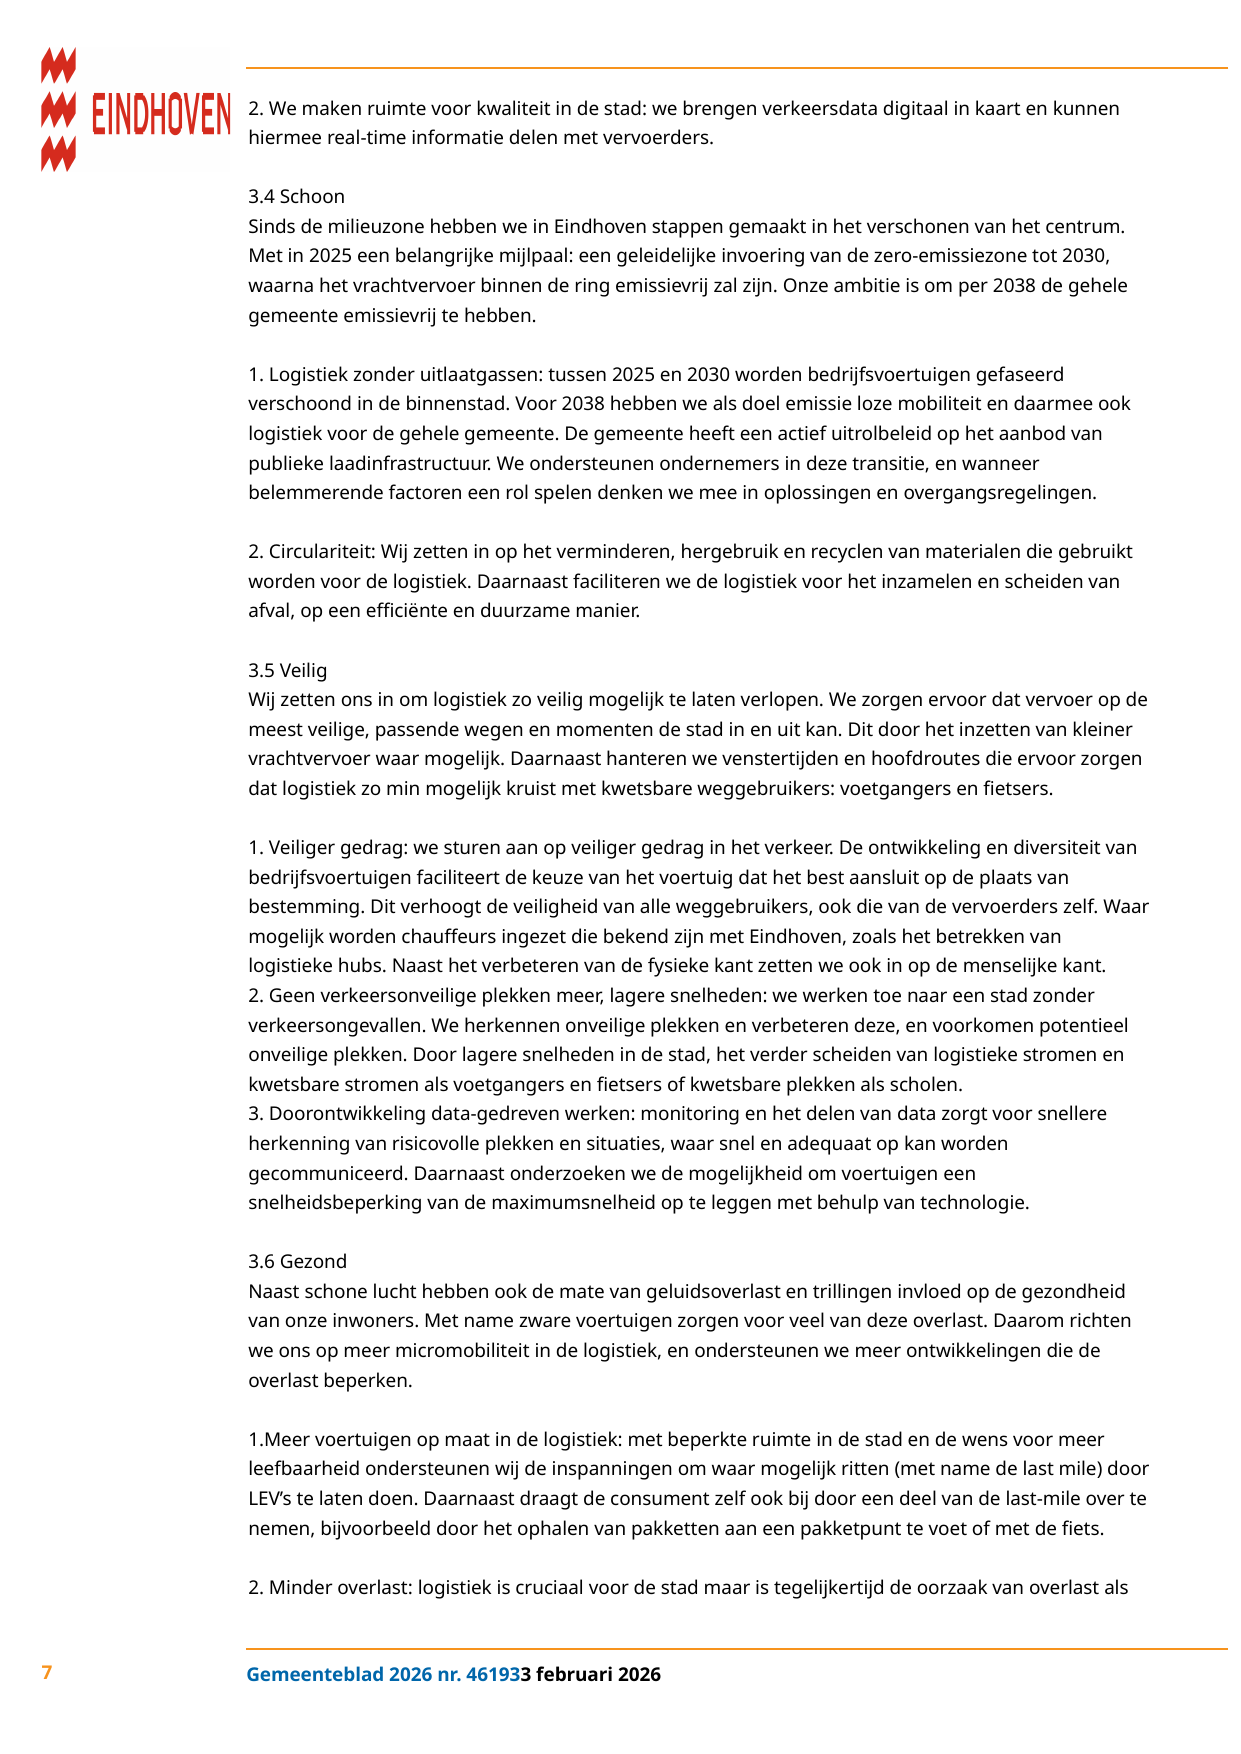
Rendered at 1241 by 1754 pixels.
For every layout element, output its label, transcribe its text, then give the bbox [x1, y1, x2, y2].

text Naast schone lucht hebben ook de mate van geluidsoverlast en trillingen invloed op de gezondheid van onze inwoners. Met name zware voertuigen zorgen voor veel van deze overlast. Daarom richten we ons op meer micromobiliteit in de logistiek, en ondersteunen we meer ontwikkelingen die de overlast beperken. [248, 1278, 1152, 1393]
text Sinds de milieuzone hebben we in Eindhoven stappen gemaakt in het verschonen van het centrum. Met in 2025 een belangrijke mijlpaal: een geleidelijke invoering van de zero-emissiezone tot 2030, waarna het vrachtvervoer binnen de ring emissievrij zal zijn. Onze ambitie is om per 2038 de gehele gemeente emissievrij te hebben. [248, 213, 1152, 328]
text 1. Veiliger gedrag: we sturen aan op veiliger gedrag in het verkeer. De ontwikkeling en diversiteit van bedrijfsvoertuigen faciliteert de keuze van het voertuig dat het best aansluit op de plaats van bestemming. Dit verhoogt de veiligheid van alle weggebruikers, ook die van de vervoerders zelf. Waar mogelijk worden chauffeurs ingezet die bekend zijn met Eindhoven, zoals het betrekken van logistieke hubs. Naast het verbeteren van de fysieke kant zetten we ook in op de menselijke kant. [248, 834, 1152, 978]
text 3.4 Schoon [248, 183, 1152, 209]
text 3.5 Veilig [248, 657, 1152, 683]
text 3.6 Gezond [248, 1248, 1152, 1274]
text Wij zetten ons in om logistiek zo veilig mogelijk te laten verlopen. We zorgen ervoor dat vervoer op de meest veilige, passende wegen en momenten de stad in en uit kan. Dit door het inzetten van kleiner vrachtvervoer waar mogelijk. Daarnaast hanteren we venstertijden en hoofdroutes die ervoor zorgen dat logistiek zo min mogelijk kruist met kwetsbare weggebruikers: voetgangers en fietsers. [248, 686, 1152, 801]
text 3. Doorontwikkeling data-gedreven werken: monitoring en het delen van data zorgt voor snellere herkenning van risicovolle plekken en situaties, waar snel en adequaat op kan worden gecommuniceerd. Daarnaast onderzoeken we de mogelijkheid om voertuigen een snelheidsbeperking van de maximumsnelheid op te leggen met behulp van technologie. [248, 1101, 1152, 1215]
picture [41, 47, 231, 172]
text 1. Logistiek zonder uitlaatgassen: tussen 2025 en 2030 worden bedrijfsvoertuigen gefaseerd verschoond in de binnenstad. Voor 2038 hebben we als doel emissie loze mobiliteit en daarmee ook logistiek voor de gehele gemeente. De gemeente heeft een actief uitrolbeleid op het aanbod van publieke laadinfrastructuur. We ondersteunen ondernemers in deze transitie, en wanneer belemmerende factoren een rol spelen denken we mee in oplossingen en overgangsregelingen. [248, 361, 1152, 505]
text 2. Minder overlast: logistiek is cruciaal voor de stad maar is tegelijkertijd de oorzaak van overlast als [248, 1574, 1152, 1600]
text 2. We maken ruimte voor kwaliteit in de stad: we brengen verkeersdata digitaal in kaart en kunnen hiermee real-time informatie delen met vervoerders. [248, 95, 1152, 150]
text 2. Geen verkeersonveilige plekken meer, lagere snelheden: we werken toe naar een stad zonder verkeersongevallen. We herkennen onveilige plekken en verbeteren deze, en voorkomen potentieel onveilige plekken. Door lagere snelheden in de stad, het verder scheiden van logistieke stromen en kwetsbare stromen als voetgangers en fietsers of kwetsbare plekken als scholen. [248, 982, 1152, 1097]
text 2. Circulariteit: Wij zetten in op het verminderen, hergebruik en recyclen van materialen die gebruikt worden voor de logistiek. Daarnaast faciliteren we de logistiek voor het inzamelen en scheiden van afval, op een efficiënte en duurzame manier. [248, 538, 1152, 623]
text 1.Meer voertuigen op maat in de logistiek: met beperkte ruimte in de stad en de wens voor meer leefbaarheid ondersteunen wij de inspanningen om waar mogelijk ritten (met name de last mile) door LEV’s te laten doen. Daarnaast draagt de consument zelf ook bij door een deel van de last-mile over te nemen, bijvoorbeeld door het ophalen van pakketten aan een pakketpunt te voet of met de fiets. [248, 1426, 1152, 1541]
